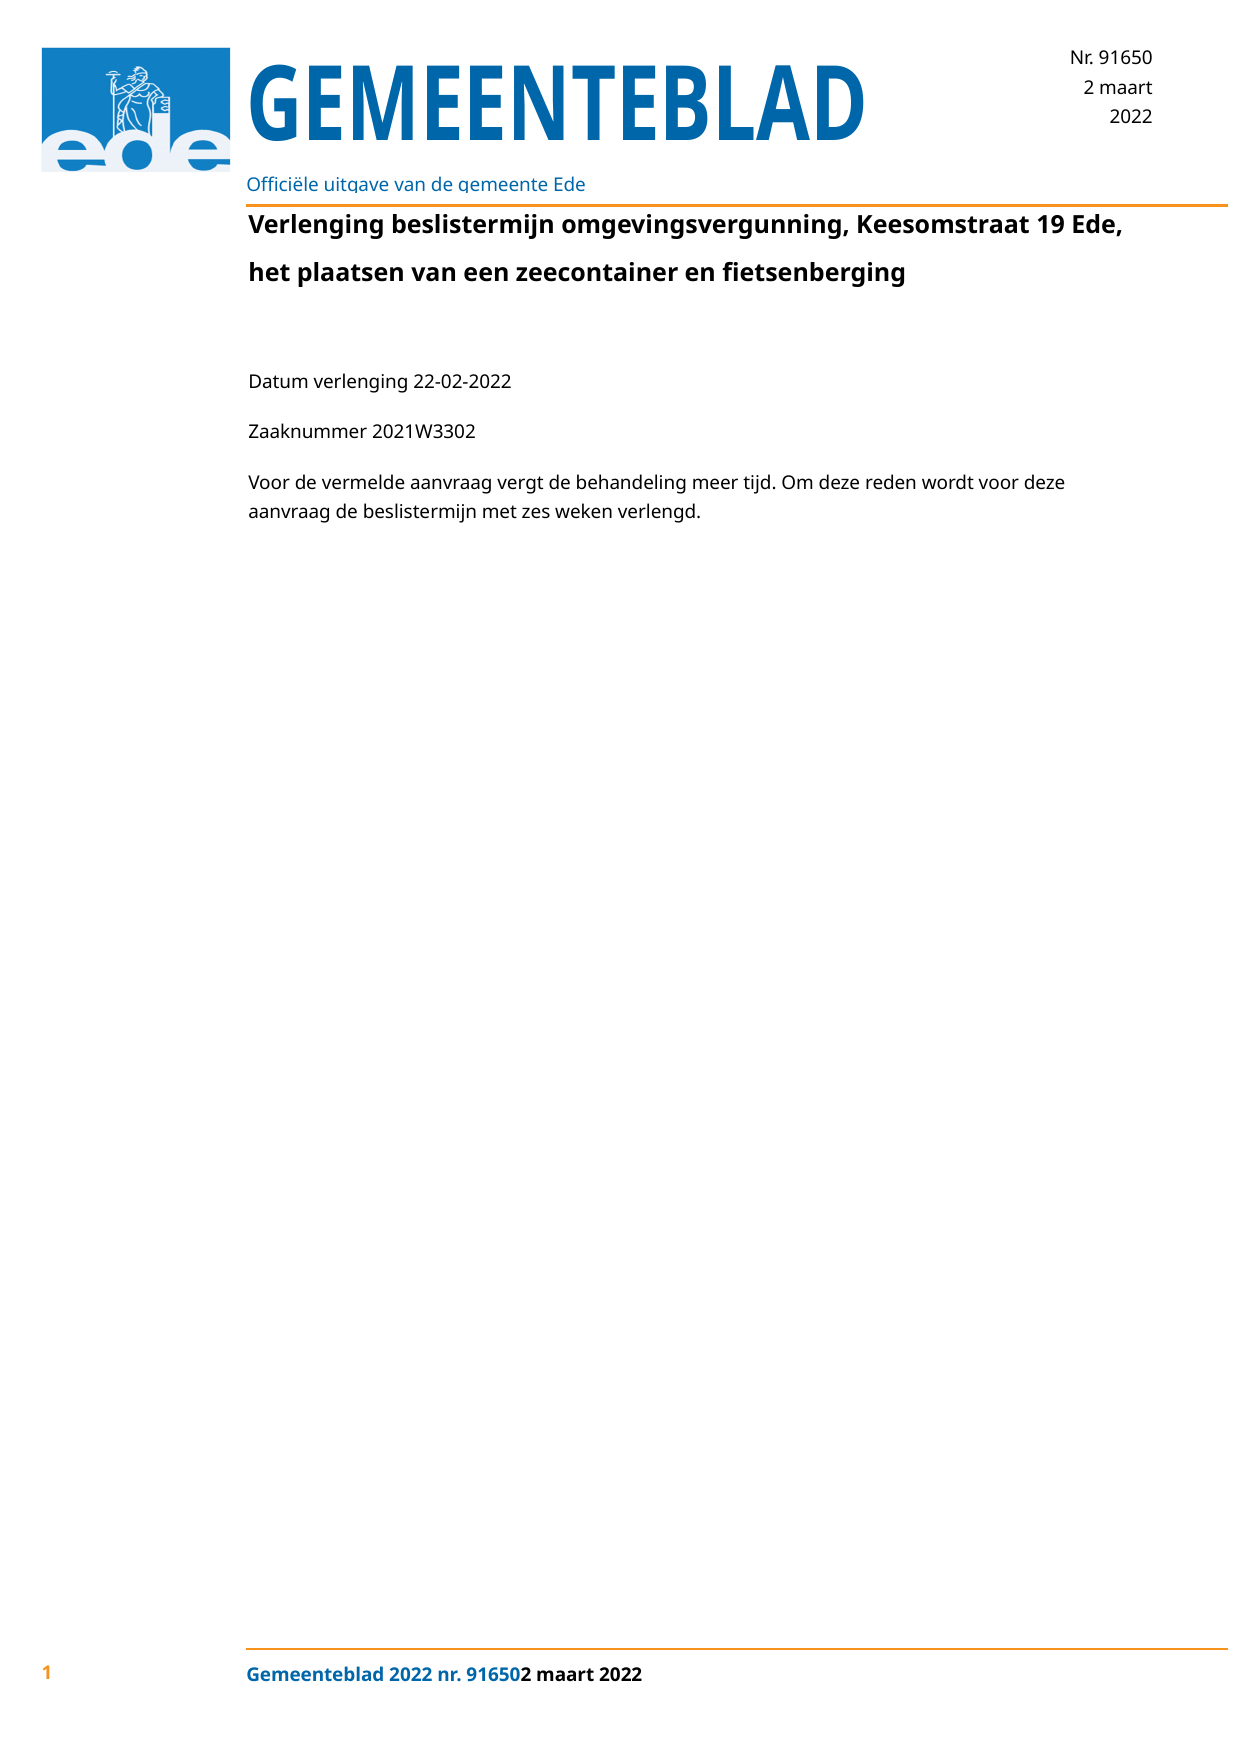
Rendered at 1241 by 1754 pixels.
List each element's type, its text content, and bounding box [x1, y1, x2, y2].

text Datum verlenging 22-02-2022 [248, 368, 1152, 394]
text Verlenging beslistermijn omgevingsvergunning, Keesomstraat 19 Ede, het plaatsen van een zeecontainer en fietsenberging [248, 207, 1152, 288]
text Zaaknummer 2021W3302 [248, 419, 1152, 444]
picture [41, 47, 231, 172]
text Voor de vermelde aanvraag vergt de behandeling meer tijd. Om deze reden wordt voor deze aanvraag de beslistermijn met zes weken verlengd. [248, 469, 1152, 524]
